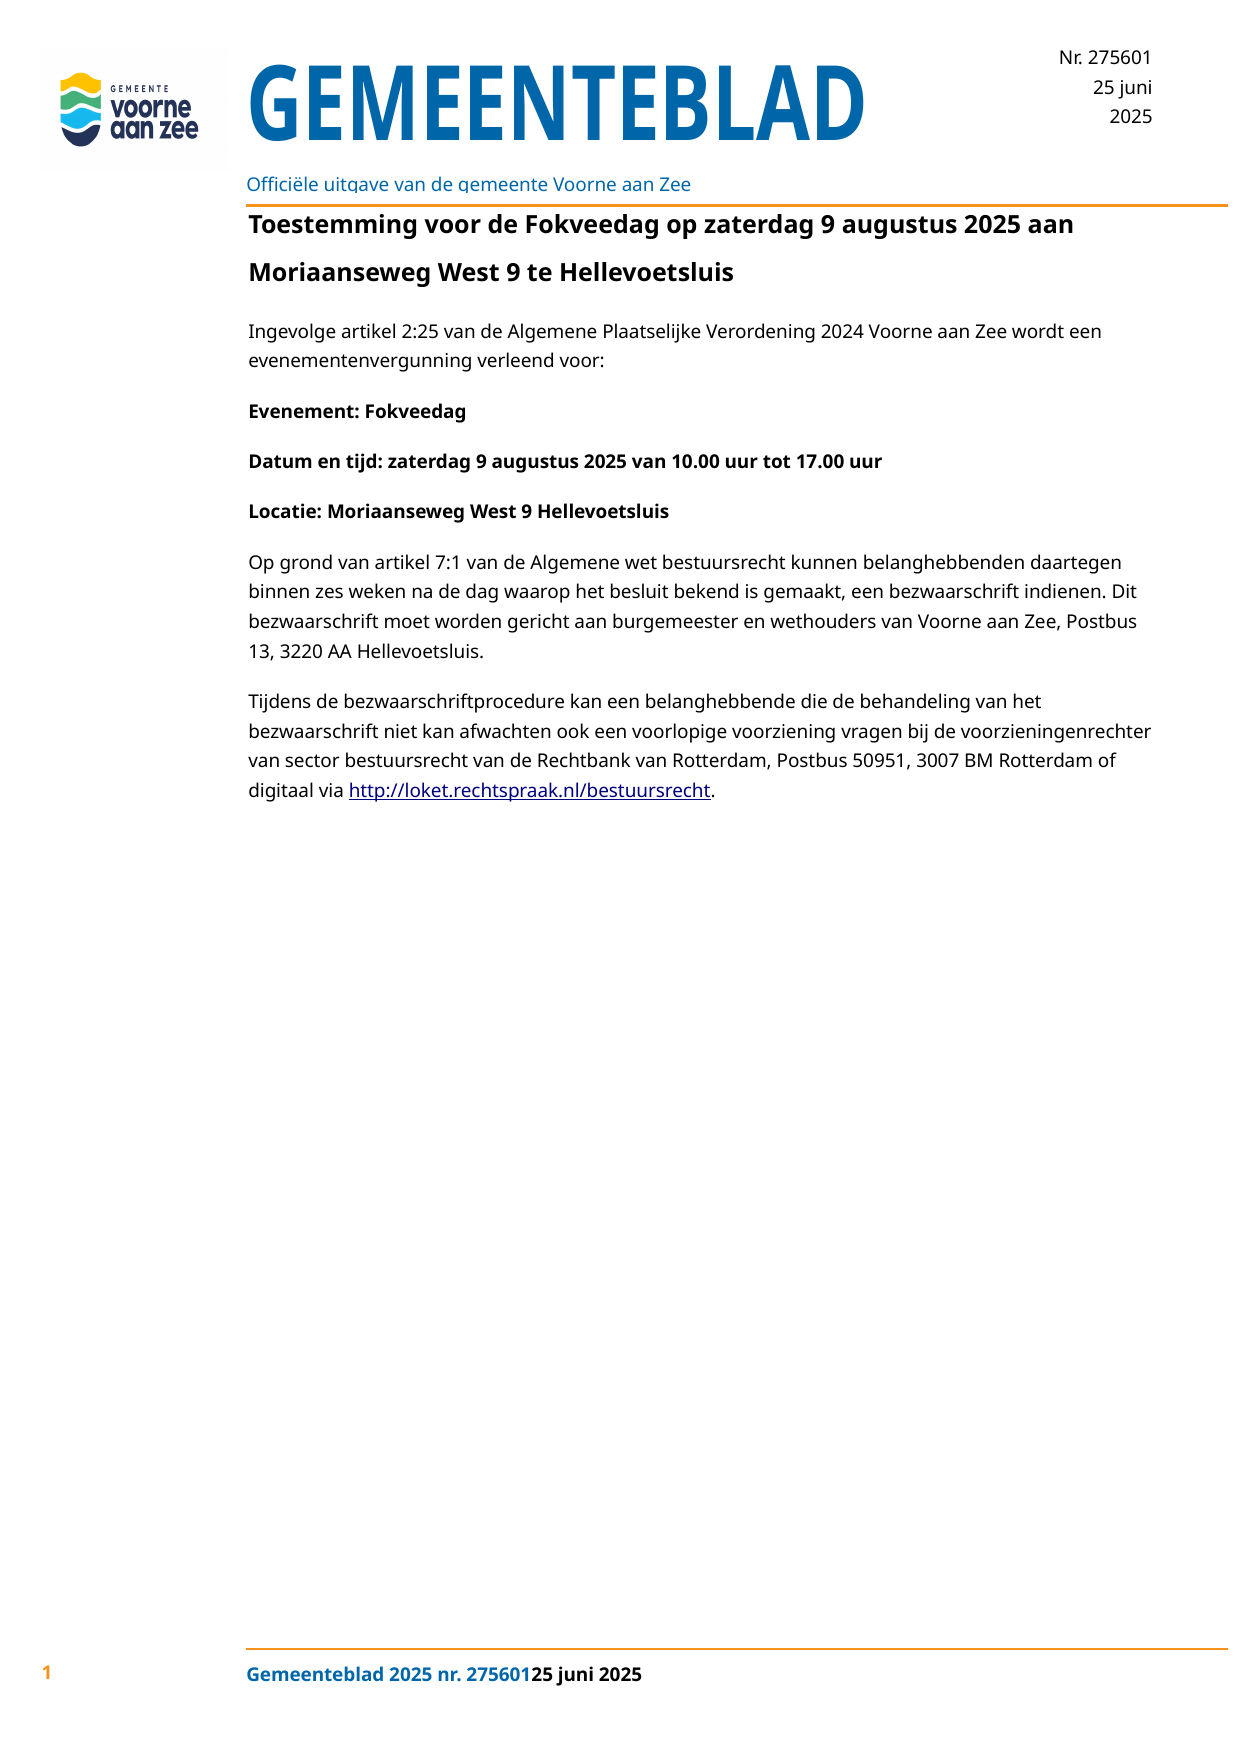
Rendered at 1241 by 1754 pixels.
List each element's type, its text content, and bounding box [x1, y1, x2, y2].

text Locatie: Moriaanseweg West 9 Hellevoetsluis [248, 499, 1152, 524]
picture [41, 47, 231, 172]
text Toestemming voor de Fokveedag op zaterdag 9 augustus 2025 aan Moriaanseweg West 9 te Hellevoetsluis [248, 207, 1152, 288]
text Datum en tijd: zaterdag 9 augustus 2025 van 10.00 uur tot 17.00 uur [248, 448, 1152, 474]
text Op grond van artikel 7:1 van de Algemene wet bestuursrecht kunnen belanghebbenden daartegen binnen zes weken na de dag waarop het besluit bekend is gemaakt, een bezwaarschrift indienen. Dit bezwaarschrift moet worden gericht aan burgemeester en wethouders van Voorne aan Zee, Postbus 13, 3220 AA Hellevoetsluis. [248, 549, 1152, 664]
text Ingevolge artikel 2:25 van de Algemene Plaatselijke Verordening 2024 Voorne aan Zee wordt een evenementenvergunning verleend voor: [248, 318, 1152, 373]
text Tijdens de bezwaarschriftprocedure kan een belanghebbende die de behandeling van het bezwaarschrift niet kan afwachten ook een voorlopige voorziening vragen bij de voorzieningenrechter van sector bestuursrecht van de Rechtbank van Rotterdam, Postbus 50951, 3007 BM Rotterdam of digitaal via http://loket.rechtspraak.nl/bestuursrecht. [248, 688, 1152, 803]
text Evenement: Fokveedag [248, 398, 1152, 424]
